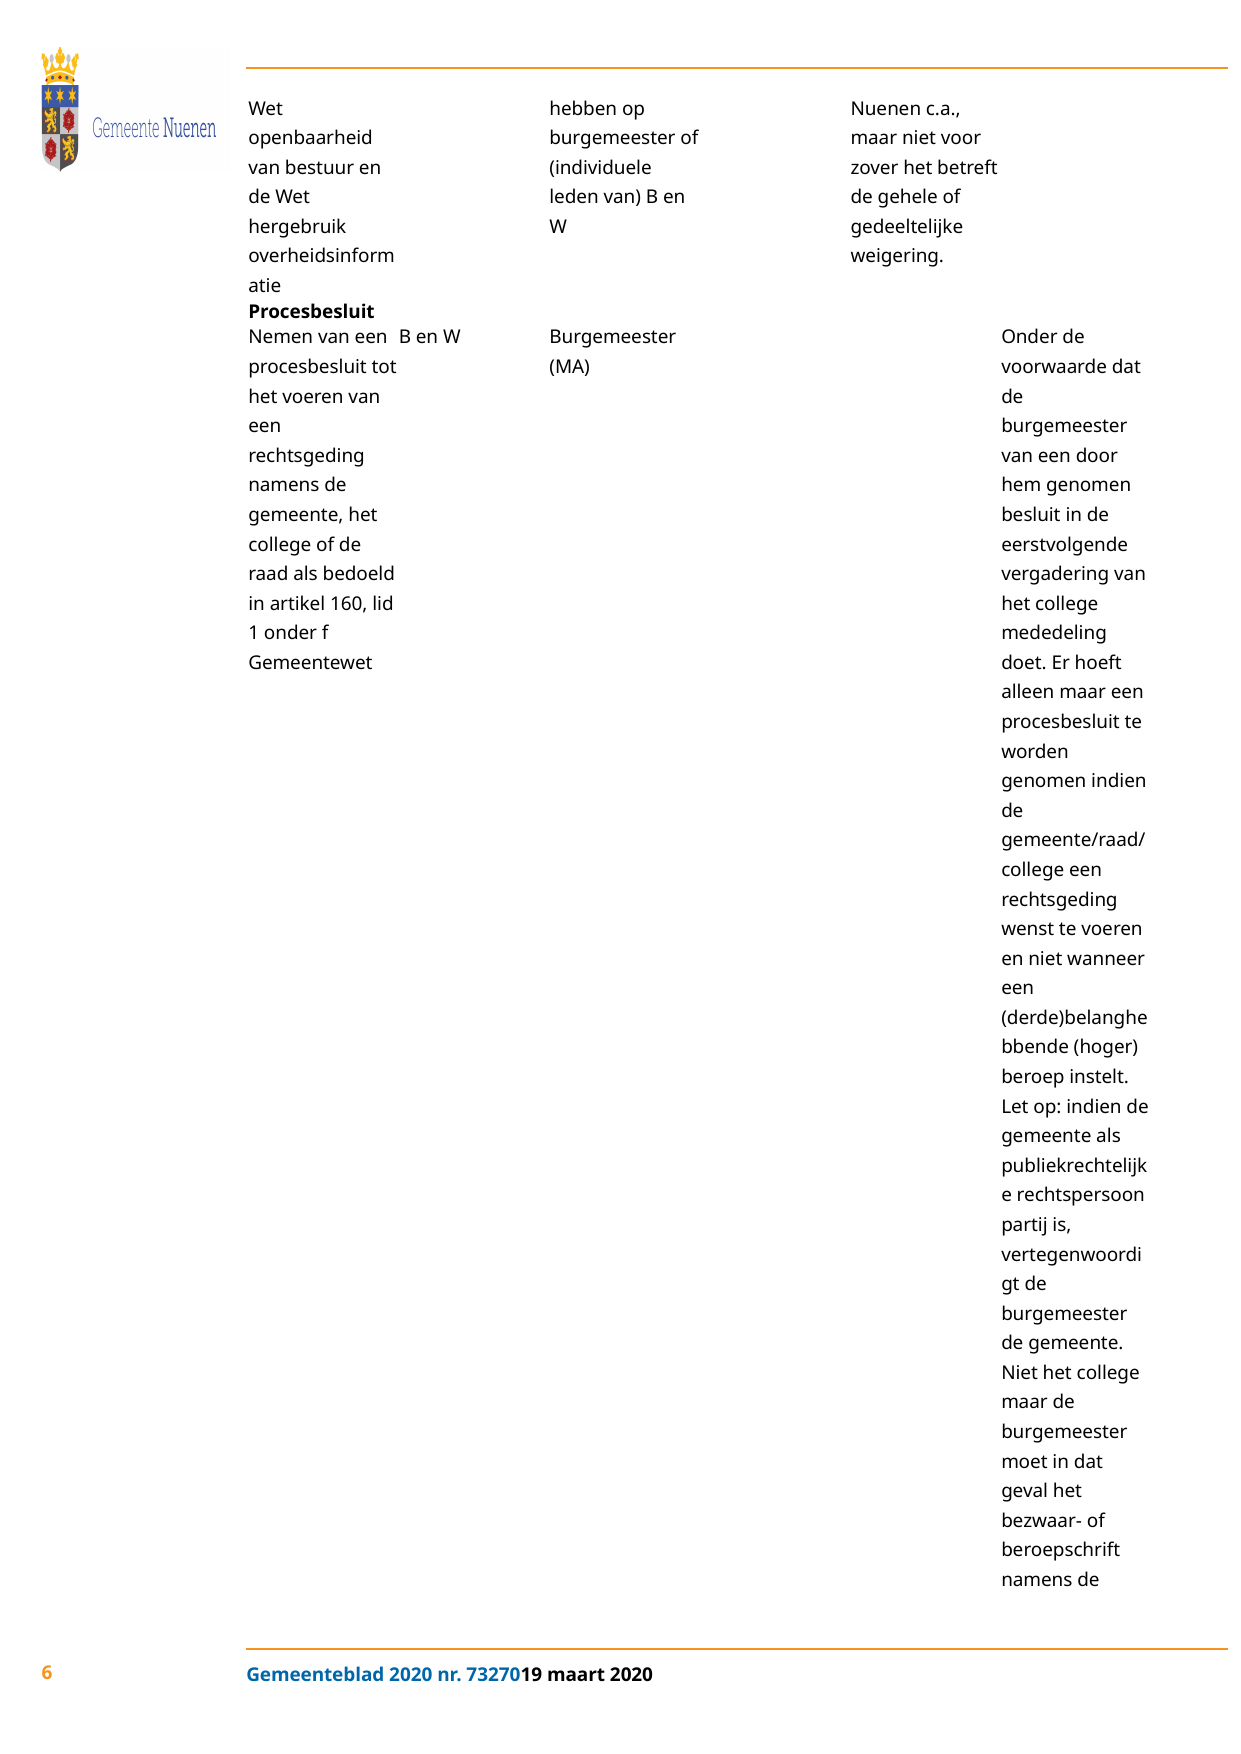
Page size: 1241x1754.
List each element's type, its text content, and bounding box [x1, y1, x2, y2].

table_cell [1001, 298, 1152, 324]
table_cell hebben op burgemeester of (individuele leden van) B en W [549, 95, 700, 298]
table_cell Wet openbaarheid van bestuur en de Wet hergebruik overheidsinformatie [248, 95, 398, 298]
table_cell B en W [399, 324, 549, 1592]
table_cell [1001, 95, 1152, 298]
table_cell [700, 298, 850, 324]
table_cell [700, 324, 850, 1592]
table_cell [850, 324, 1001, 1592]
table_cell [399, 298, 549, 324]
table_cell Burgemeester (MA) [549, 324, 700, 1592]
table_cell [850, 298, 1001, 324]
table_cell [399, 95, 549, 298]
table_cell [700, 95, 850, 298]
picture [41, 47, 231, 172]
table_cell [549, 298, 700, 324]
table_cell Nemen van een procesbesluit tot het voeren van een rechtsgeding namens de gemeente, het college of de raad als bedoeld in artikel 160, lid 1 onder f Gemeentewet [248, 324, 398, 1592]
table_cell Nuenen c.a., maar niet voor zover het betreft de gehele of gedeeltelijke weigering. [850, 95, 1001, 298]
table_cell Onder de voorwaarde dat de burgemeester van een door hem genomen besluit in de eerstvolgende vergadering van het college mededeling doet. Er hoeft alleen maar een procesbesluit te worden genomen indien de gemeente/raad/college een rechtsgeding wenst te voeren en niet wanneer een (derde)belanghebbende (hoger) beroep instelt. Let op: indien de gemeente als publiekrechtelijke rechtspersoon partij is, vertegenwoordigt de burgemeester de gemeente. Niet het college maar de burgemeester moet in dat geval het bezwaar- of beroepschrift namens de [1001, 324, 1152, 1592]
table_cell Procesbesluit [248, 298, 398, 324]
